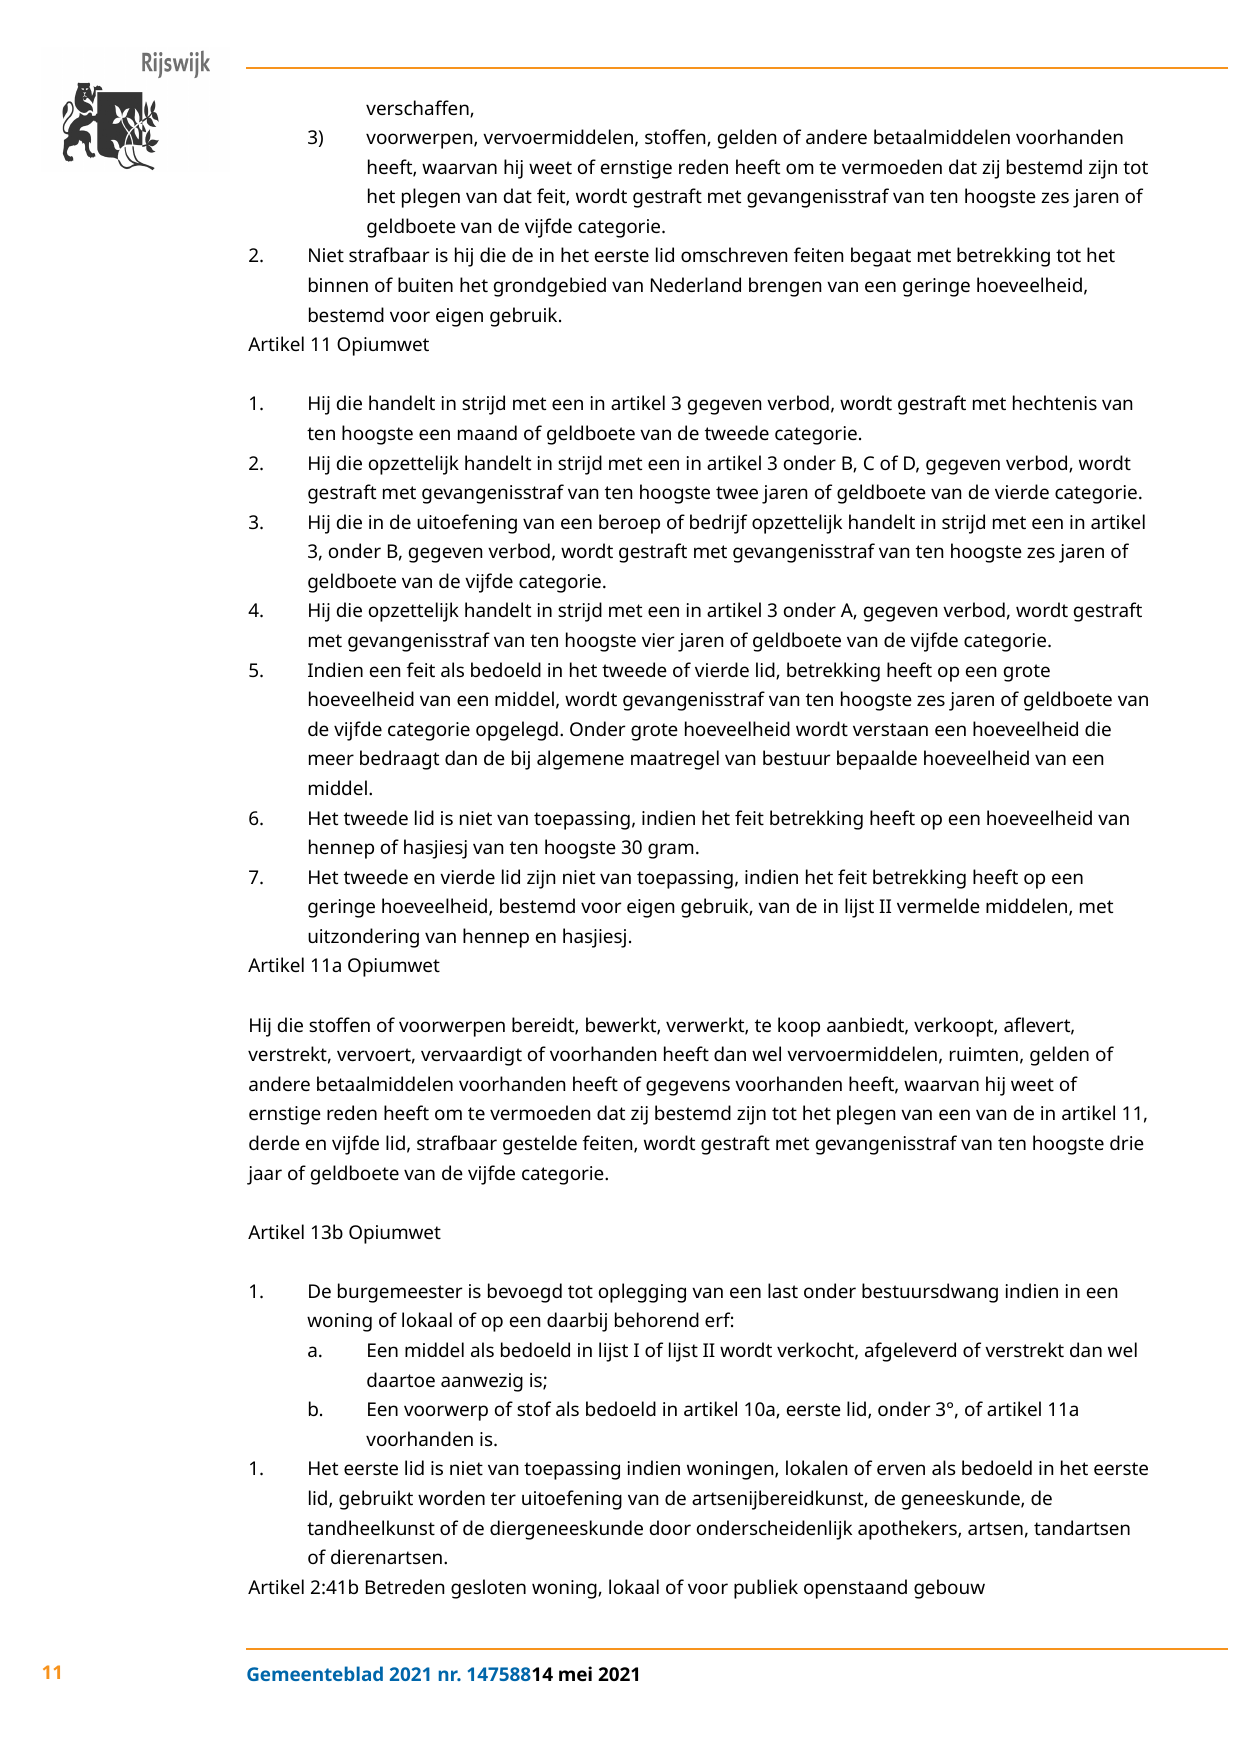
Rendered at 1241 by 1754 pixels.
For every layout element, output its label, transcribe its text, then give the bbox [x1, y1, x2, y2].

list Het eerste lid is niet van toepassing indien woningen, lokalen of erven als bedoeld in het eerste lid, gebruikt worden ter uitoefening van de artsenijbereidkunst, de geneeskunde, de tandheelkunst of de diergeneeskunde door onderscheidenlijk apothekers, artsen, tandartsen of dierenartsen. [248, 1456, 1152, 1570]
list Niet strafbaar is hij die de in het eerste lid omschreven feiten begaat met betrekking tot het binnen of buiten het grondgebied van Nederland brengen van een geringe hoeveelheid, bestemd voor eigen gebruik. [248, 243, 1152, 328]
text Artikel 11 Opiumwet [248, 331, 1152, 357]
list Het tweede en vierde lid zijn niet van toepassing, indien het feit betrekking heeft op een geringe hoeveelheid, bestemd voor eigen gebruik, van de in lijst II vermelde middelen, met uitzondering van hennep en hasjiesj. [248, 864, 1152, 949]
picture [41, 47, 231, 172]
list voorwerpen, vervoermiddelen, stoffen, gelden of andere betaalmiddelen voorhanden heeft, waarvan hij weet of ernstige reden heeft om te vermoeden dat zij bestemd zijn tot het plegen van dat feit, wordt gestraft met gevangenisstraf van ten hoogste zes jaren of geldboete van de vijfde categorie. [307, 124, 1152, 239]
text Artikel 11a Opiumwet [248, 953, 1152, 978]
list Hij die opzettelijk handelt in strijd met een in artikel 3 onder A, gegeven verbod, wordt gestraft met gevangenisstraf van ten hoogste vier jaren of geldboete van de vijfde categorie. [248, 598, 1152, 653]
list Een voorwerp of stof als bedoeld in artikel 10a, eerste lid, onder 3°, of artikel 11a voorhanden is. [307, 1396, 1152, 1452]
list Hij die opzettelijk handelt in strijd met een in artikel 3 onder B, C of D, gegeven verbod, wordt gestraft met gevangenisstraf van ten hoogste twee jaren of geldboete van de vierde categorie. [248, 450, 1152, 505]
list verschaffen, [307, 95, 1152, 121]
text Artikel 2:41b Betreden gesloten woning, lokaal of voor publiek openstaand gebouw [248, 1574, 1152, 1600]
text Hij die stoffen of voorwerpen bereidt, bewerkt, verwerkt, te koop aanbiedt, verkoopt, aflevert, verstrekt, vervoert, vervaardigt of voorhanden heeft dan wel vervoermiddelen, ruimten, gelden of andere betaalmiddelen voorhanden heeft of gegevens voorhanden heeft, waarvan hij weet of ernstige reden heeft om te vermoeden dat zij bestemd zijn tot het plegen van een van de in artikel 11, derde en vijfde lid, strafbaar gestelde feiten, wordt gestraft met gevangenisstraf van ten hoogste drie jaar of geldboete van de vijfde categorie. [248, 1012, 1152, 1186]
text Artikel 13b Opiumwet [248, 1219, 1152, 1245]
list Hij die in de uitoefening van een beroep of bedrijf opzettelijk handelt in strijd met een in artikel 3, onder B, gegeven verbod, wordt gestraft met gevangenisstraf van ten hoogste zes jaren of geldboete van de vijfde categorie. [248, 509, 1152, 594]
list Het tweede lid is niet van toepassing, indien het feit betrekking heeft op een hoeveelheid van hennep of hasjiesj van ten hoogste 30 gram. [248, 805, 1152, 860]
list De burgemeester is bevoegd tot oplegging van een last onder bestuursdwang indien in een woning of lokaal of op een daarbij behorend erf: [248, 1278, 1152, 1333]
list Indien een feit als bedoeld in het tweede of vierde lid, betrekking heeft op een grote hoeveelheid van een middel, wordt gevangenisstraf van ten hoogste zes jaren of geldboete van de vijfde categorie opgelegd. Onder grote hoeveelheid wordt verstaan een hoeveelheid die meer bedraagt dan de bij algemene maatregel van bestuur bepaalde hoeveelheid van een middel. [248, 657, 1152, 801]
list Een middel als bedoeld in lijst I of lijst II wordt verkocht, afgeleverd of verstrekt dan wel daartoe aanwezig is; [307, 1337, 1152, 1393]
list Hij die handelt in strijd met een in artikel 3 gegeven verbod, wordt gestraft met hechtenis van ten hoogste een maand of geldboete van de tweede categorie. [248, 391, 1152, 446]
